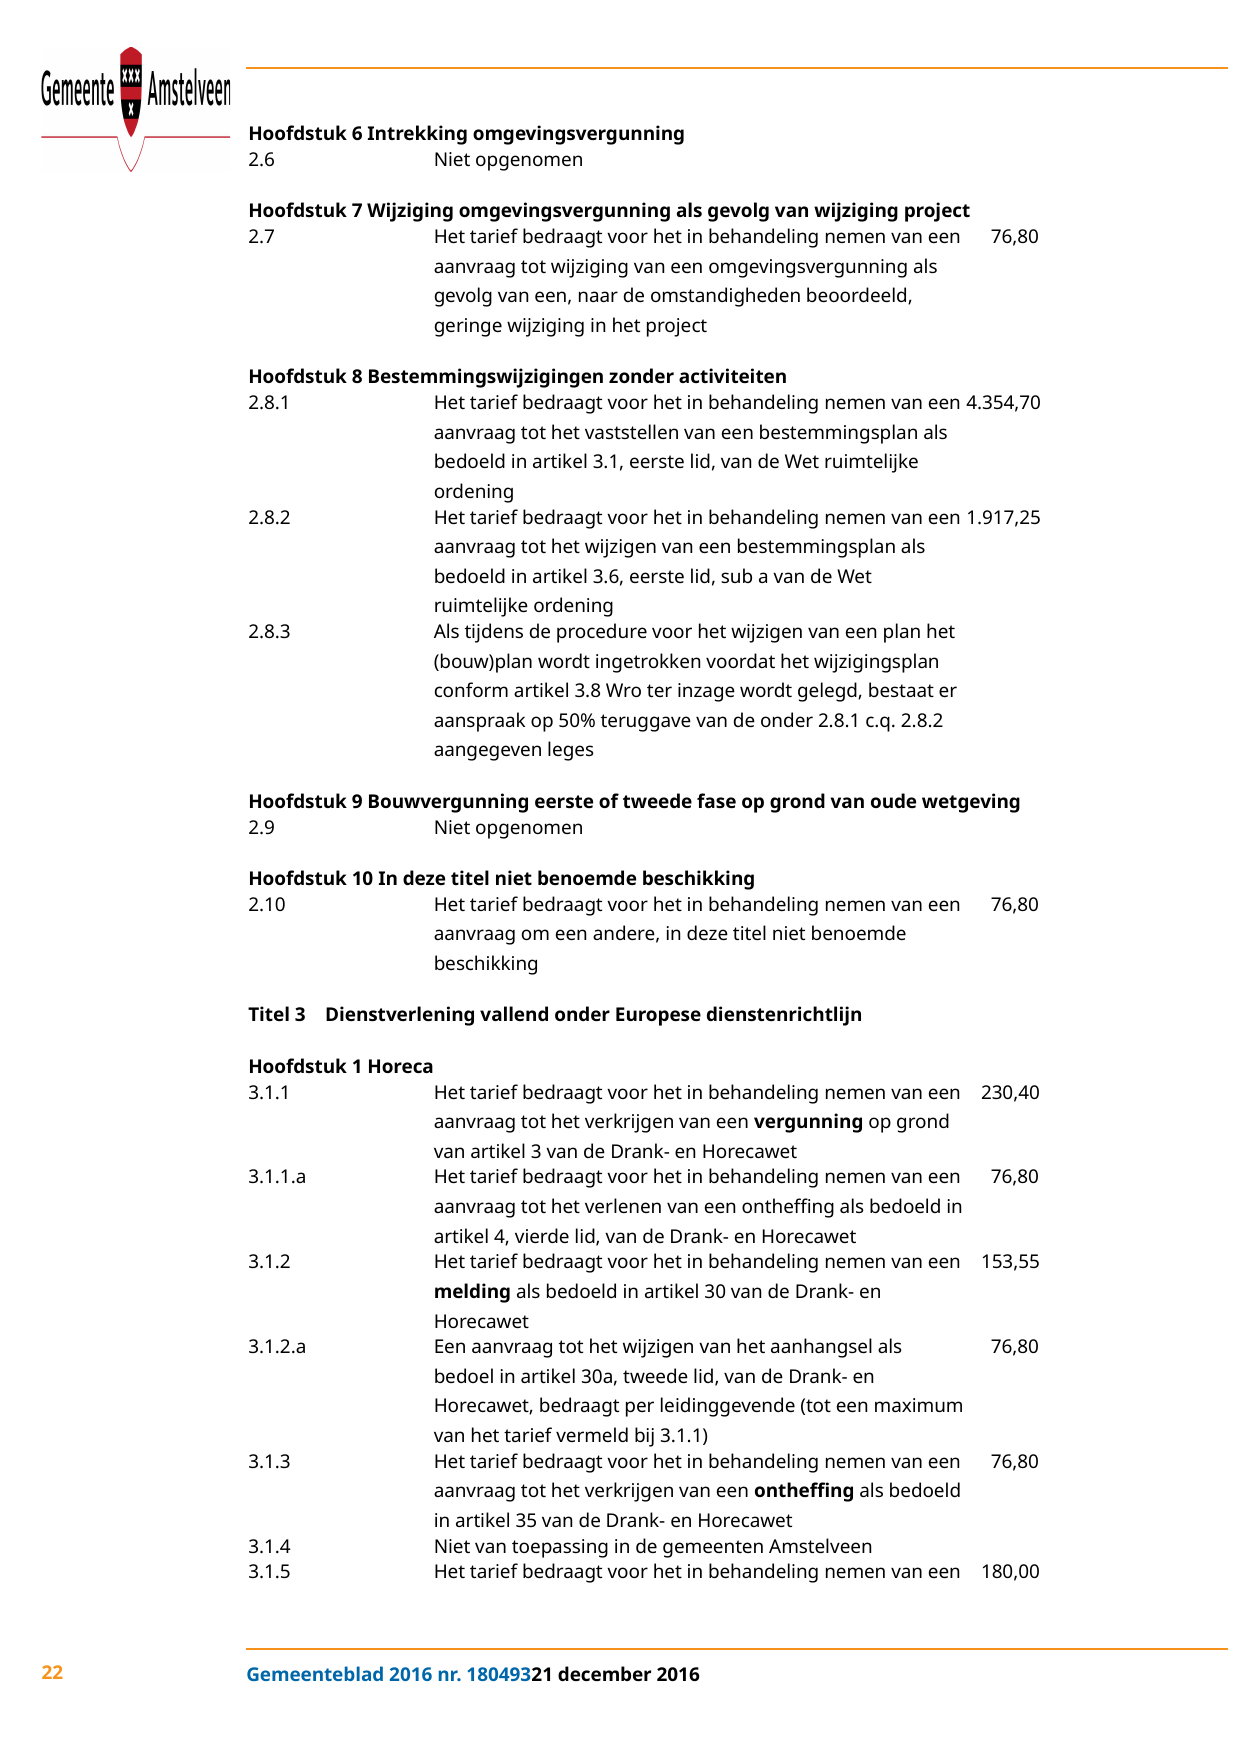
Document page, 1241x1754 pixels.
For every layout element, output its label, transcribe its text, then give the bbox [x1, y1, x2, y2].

table_cell 4.354,70 [966, 389, 1152, 504]
table_cell [248, 763, 1152, 788]
table_cell Hoofdstuk 7 Wijziging omgevingsvergunning als gevolg van wijziging project [248, 198, 1152, 223]
table_cell Het tarief bedraagt voor het in behandeling nemen van een aanvraag tot het wijzigen van een bestemmingsplan als bedoeld in artikel 3.6, eerste lid, sub a van de Wet ruimtelijke ordening [434, 504, 966, 618]
table_cell 76,80 [966, 1164, 1152, 1249]
table_cell [248, 95, 1152, 121]
table_cell [248, 840, 1152, 865]
table_cell 3.1.3 [248, 1448, 433, 1533]
table_cell 3.1.4 [248, 1533, 433, 1559]
table_cell Niet van toepassing in de gemeenten Amstelveen [434, 1533, 966, 1559]
table_cell 2.8.3 [248, 618, 433, 762]
table_cell 2.7 [248, 224, 433, 338]
table_cell Hoofdstuk 8 Bestemmingswijzigingen zonder activiteiten [248, 364, 1152, 389]
table_cell 3.1.1 [248, 1079, 433, 1164]
table_cell 1.917,25 [966, 504, 1152, 618]
table_cell Een aanvraag tot het wijzigen van het aanhangsel als bedoel in artikel 30a, tweede lid, van de Drank- en Horecawet, bedraagt per leidinggevende (tot een maximum van het tarief vermeld bij 3.1.1) [434, 1334, 966, 1448]
table_cell 153,55 [966, 1249, 1152, 1333]
table_cell [966, 618, 1152, 762]
table_cell 3.1.2.a [248, 1334, 433, 1448]
picture [41, 47, 231, 172]
table_cell Niet opgenomen [434, 146, 966, 172]
table_cell 3.1.5 [248, 1559, 433, 1584]
table_cell 180,00 [966, 1559, 1152, 1584]
table_cell Het tarief bedraagt voor het in behandeling nemen van een aanvraag tot het vaststellen van een bestemmingsplan als bedoeld in artikel 3.1, eerste lid, van de Wet ruimtelijke ordening [434, 389, 966, 504]
table_cell Niet opgenomen [434, 814, 966, 839]
table_cell Hoofdstuk 9 Bouwvergunning eerste of tweede fase op grond van oude wetgeving [248, 788, 1152, 814]
table_cell [248, 976, 1152, 1002]
table_cell Het tarief bedraagt voor het in behandeling nemen van een aanvraag tot het verkrijgen van een ontheffing als bedoeld in artikel 35 van de Drank- en Horecawet [434, 1448, 966, 1533]
table_cell 76,80 [966, 891, 1152, 976]
table_cell [966, 1533, 1152, 1559]
table_cell 76,80 [966, 224, 1152, 338]
table_cell Het tarief bedraagt voor het in behandeling nemen van een aanvraag tot wijziging van een omgevingsvergunning als gevolg van een, naar de omstandigheden beoordeeld, geringe wijziging in het project [434, 224, 966, 338]
table_cell Het tarief bedraagt voor het in behandeling nemen van een aanvraag tot het verlenen van een ontheffing als bedoeld in artikel 4, vierde lid, van de Drank- en Horecawet [434, 1164, 966, 1249]
table_cell 76,80 [966, 1334, 1152, 1448]
table_cell 230,40 [966, 1079, 1152, 1164]
table_cell [248, 1028, 1152, 1053]
table_cell Het tarief bedraagt voor het in behandeling nemen van een [434, 1559, 966, 1584]
table_cell Het tarief bedraagt voor het in behandeling nemen van een aanvraag tot het verkrijgen van een vergunning op grond van artikel 3 van de Drank- en Horecawet [434, 1079, 966, 1164]
table_cell Hoofdstuk 6 Intrekking omgevingsvergunning [248, 121, 1152, 146]
table_cell 2.8.2 [248, 504, 433, 618]
table_cell 2.6 [248, 146, 433, 172]
table_cell Als tijdens de procedure voor het wijzigen van een plan het (bouw)plan wordt ingetrokken voordat het wijzigingsplan conform artikel 3.8 Wro ter inzage wordt gelegd, bestaat er aanspraak op 50% teruggave van de onder 2.8.1 c.q. 2.8.2 aangegeven leges [434, 618, 966, 762]
table_cell Hoofdstuk 10 In deze titel niet benoemde beschikking [248, 865, 1152, 891]
table_cell 2.10 [248, 891, 433, 976]
table_cell Het tarief bedraagt voor het in behandeling nemen van een aanvraag om een andere, in deze titel niet benoemde beschikking [434, 891, 966, 976]
table_cell [966, 146, 1152, 172]
table_cell 76,80 [966, 1448, 1152, 1533]
table_cell 2.9 [248, 814, 433, 839]
table_cell Het tarief bedraagt voor het in behandeling nemen van een melding als bedoeld in artikel 30 van de Drank- en Horecawet [434, 1249, 966, 1333]
table_cell Hoofdstuk 1 Horeca [248, 1053, 1152, 1079]
table_cell [248, 172, 1152, 198]
table_cell [966, 814, 1152, 839]
table_cell 2.8.1 [248, 389, 433, 504]
table_cell [248, 338, 1152, 364]
table_cell 3.1.1.a [248, 1164, 433, 1249]
table_cell 3.1.2 [248, 1249, 433, 1333]
table_cell Titel 3 Dienstverlening vallend onder Europese dienstenrichtlijn [248, 1002, 1152, 1027]
